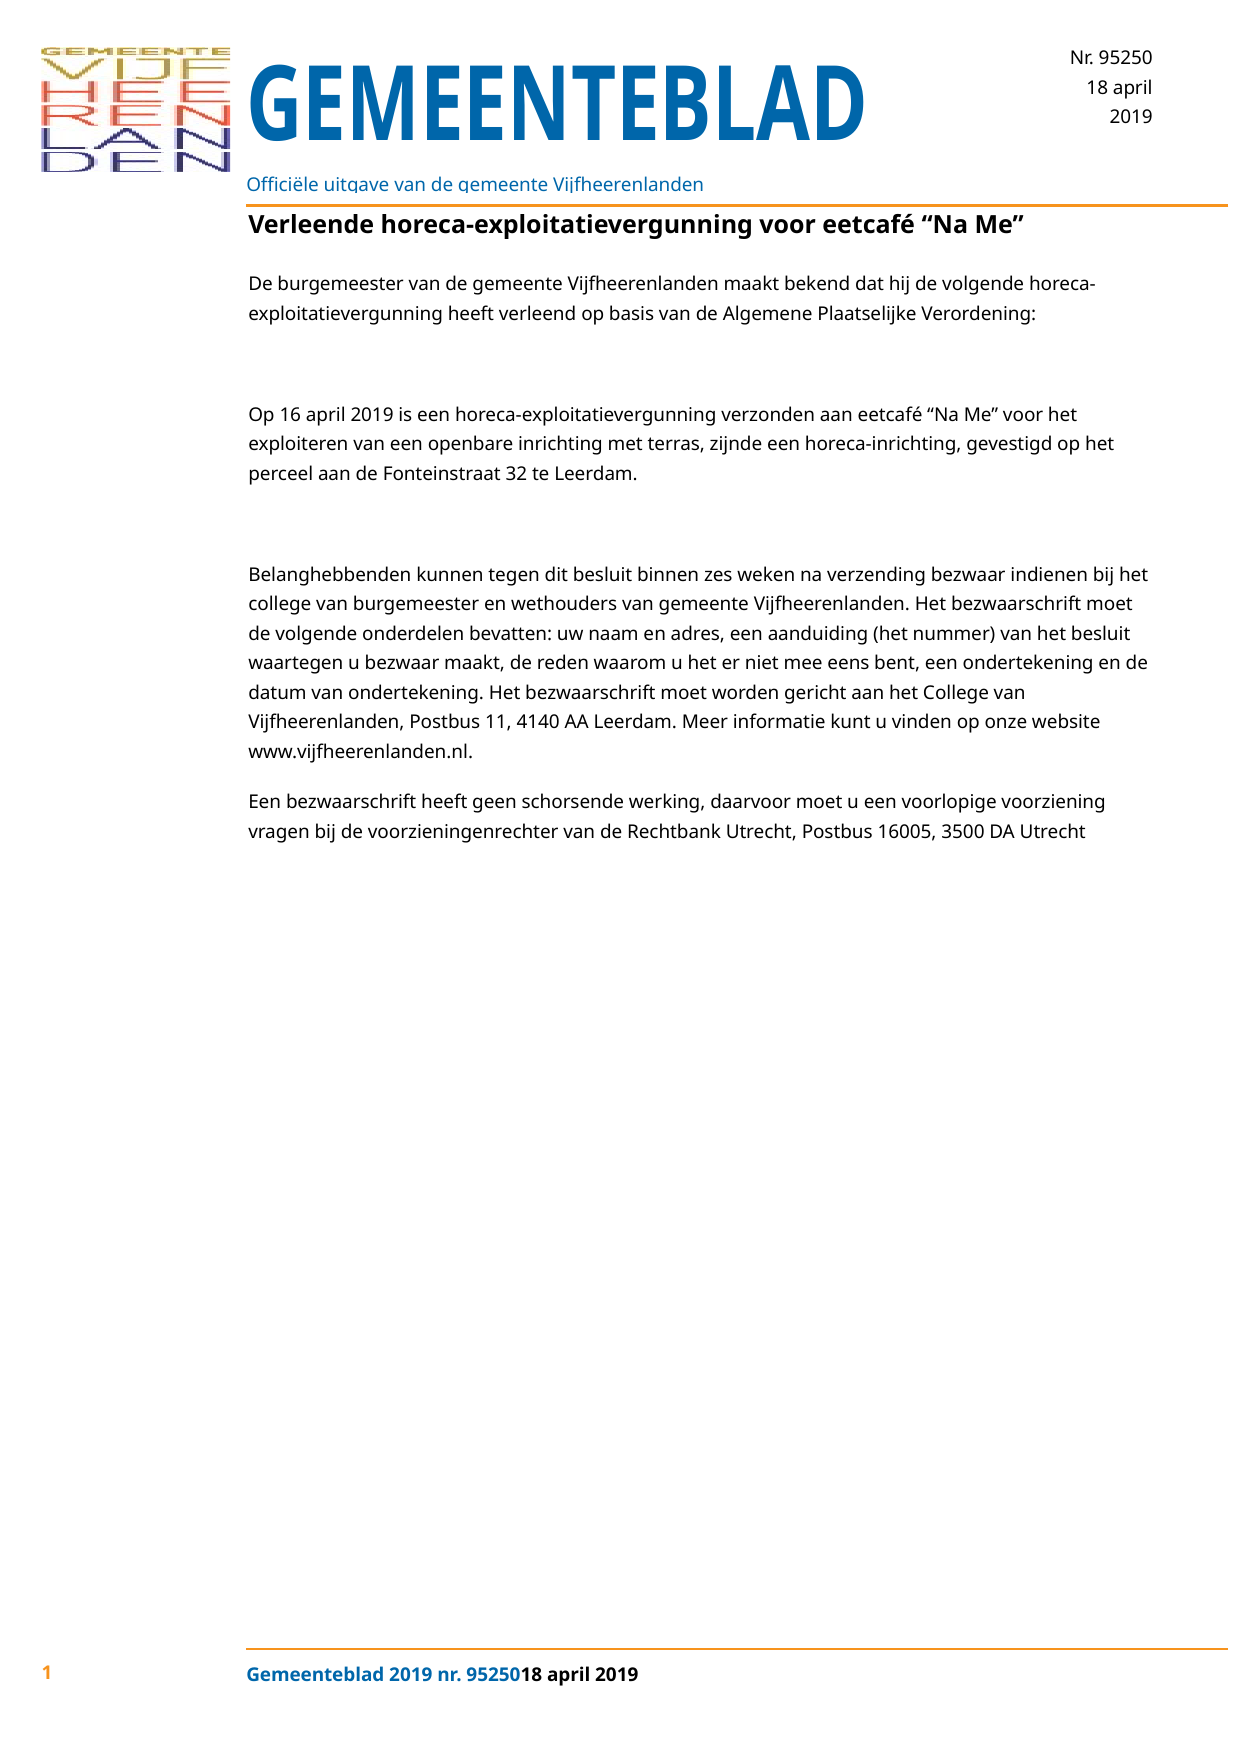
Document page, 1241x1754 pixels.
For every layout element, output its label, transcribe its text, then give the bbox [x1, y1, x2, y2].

text Een bezwaarschrift heeft geen schorsende werking, daarvoor moet u een voorlopige voorziening vragen bij de voorzieningenrechter van de Rechtbank Utrecht, Postbus 16005, 3500 DA Utrecht [248, 789, 1152, 844]
text Belanghebbenden kunnen tegen dit besluit binnen zes weken na verzending bezwaar indienen bij het college van burgemeester en wethouders van gemeente Vijfheerenlanden. Het bezwaarschrift moet de volgende onderdelen bevatten: uw naam en adres, een aanduiding (het nummer) van het besluit waartegen u bezwaar maakt, de reden waarom u het er niet mee eens bent, een ondertekening en de datum van ondertekening. Het bezwaarschrift moet worden gericht aan het College van Vijfheerenlanden, Postbus 11, 4140 AA Leerdam. Meer informatie kunt u vinden op onze website www.vijfheerenlanden.nl. [248, 561, 1152, 764]
picture [41, 47, 231, 172]
text De burgemeester van de gemeente Vijfheerenlanden maakt bekend dat hij de volgende horeca-exploitatievergunning heeft verleend op basis van de Algemene Plaatselijke Verordening: [248, 270, 1152, 326]
text Op 16 april 2019 is een horeca-exploitatievergunning verzonden aan eetcafé “Na Me” voor het exploiteren van een openbare inrichting met terras, zijnde een horeca-inrichting, gevestigd op het perceel aan de Fonteinstraat 32 te Leerdam. [248, 401, 1152, 486]
text Verleende horeca-exploitatievergunning voor eetcafé “Na Me” [248, 207, 1152, 241]
